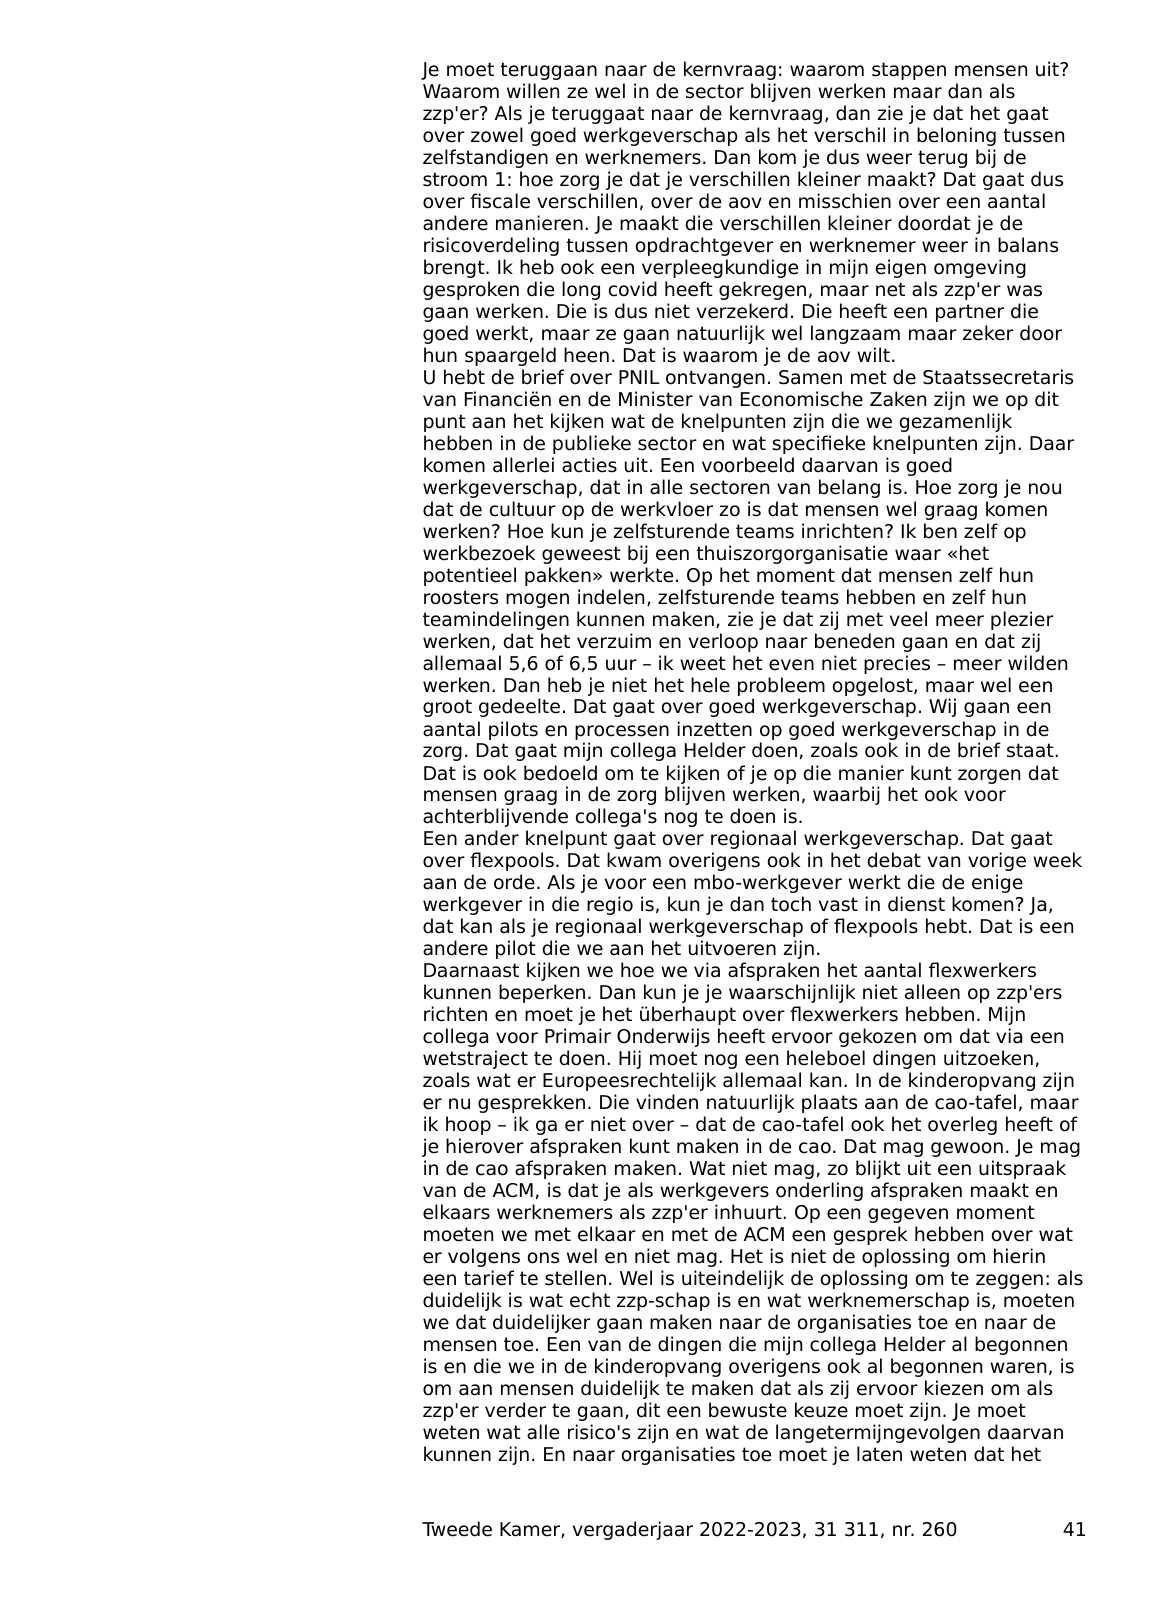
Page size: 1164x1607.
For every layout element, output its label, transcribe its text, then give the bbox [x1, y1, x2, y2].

text Daarnaast kijken we hoe we via afspraken het aantal flexwerkers kunnen beperken. Dan kun je je waarschijnlijk niet alleen op zzp'ers richten en moet je het überhaupt over flexwerkers hebben. Mijn collega voor Primair Onderwijs heeft ervoor gekozen om dat via een wetstraject te doen. Hij moet nog een heleboel dingen uitzoeken, zoals wat er Europeesrechtelijk allemaal kan. In de kinderopvang zijn er nu gesprekken. Die vinden natuurlijk plaats aan de cao-tafel, maar ik hoop – ik ga er niet over – dat de cao-tafel ook het overleg heeft of je hierover afspraken kunt maken in de cao. Dat mag gewoon. Je mag in de cao afspraken maken. Wat niet mag, zo blijkt uit een uitspraak van de ACM, is dat je als werkgevers onderling afspraken maakt en elkaars werknemers als zzp'er inhuurt. Op een gegeven moment moeten we met elkaar en met de ACM een gesprek hebben over wat er volgens ons wel en niet mag. Het is niet de oplossing om hierin een tarief te stellen. Wel is uiteindelijk de oplossing om te zeggen: als duidelijk is wat echt zzp-schap is en wat werknemerschap is, moeten we dat duidelijker gaan maken naar de organisaties toe en naar de mensen toe. Een van de dingen die mijn collega Helder al begonnen is en die we in de kinderopvang overigens ook al begonnen waren, is om aan mensen duidelijk te maken dat als zij ervoor kiezen om als zzp'er verder te gaan, dit een bewuste keuze moet zijn. Je moet weten wat alle risico's zijn en wat de langetermijngevolgen daarvan kunnen zijn. En naar organisaties toe moet je laten weten dat het [422, 960, 1087, 1466]
text Een ander knelpunt gaat over regionaal werkgeverschap. Dat gaat over flexpools. Dat kwam overigens ook in het debat van vorige week aan de orde. Als je voor een mbo-werkgever werkt die de enige werkgever in die regio is, kun je dan toch vast in dienst komen? Ja, dat kan als je regionaal werkgeverschap of flexpools hebt. Dat is een andere pilot die we aan het uitvoeren zijn. [422, 828, 1087, 960]
text U hebt de brief over PNIL ontvangen. Samen met de Staatssecretaris van Financiën en de Minister van Economische Zaken zijn we op dit punt aan het kijken wat de knelpunten zijn die we gezamenlijk hebben in de publieke sector en wat specifieke knelpunten zijn. Daar komen allerlei acties uit. Een voorbeeld daarvan is goed werkgeverschap, dat in alle sectoren van belang is. Hoe zorg je nou dat de cultuur op de werkvloer zo is dat mensen wel graag komen werken? Hoe kun je zelfsturende teams inrichten? Ik ben zelf op werkbezoek geweest bij een thuiszorgorganisatie waar «het potentieel pakken» werkte. Op het moment dat mensen zelf hun roosters mogen indelen, zelfsturende teams hebben en zelf hun teamindelingen kunnen maken, zie je dat zij met veel meer plezier werken, dat het verzuim en verloop naar beneden gaan en dat zij allemaal 5,6 of 6,5 uur – ik weet het even niet precies – meer wilden werken. Dan heb je niet het hele probleem opgelost, maar wel een groot gedeelte. Dat gaat over goed werkgeverschap. Wij gaan een aantal pilots en processen inzetten op goed werkgeverschap in de zorg. Dat gaat mijn collega Helder doen, zoals ook in de brief staat. Dat is ook bedoeld om te kijken of je op die manier kunt zorgen dat mensen graag in de zorg blijven werken, waarbij het ook voor achterblijvende collega's nog te doen is. [422, 367, 1087, 828]
text Je moet teruggaan naar de kernvraag: waarom stappen mensen uit? Waarom willen ze wel in de sector blijven werken maar dan als zzp'er? Als je teruggaat naar de kernvraag, dan zie je dat het gaat over zowel goed werkgeverschap als het verschil in beloning tussen zelfstandigen en werknemers. Dan kom je dus weer terug bij de stroom 1: hoe zorg je dat je verschillen kleiner maakt? Dat gaat dus over fiscale verschillen, over de aov en misschien over een aantal andere manieren. Je maakt die verschillen kleiner doordat je de risicoverdeling tussen opdrachtgever en werknemer weer in balans brengt. Ik heb ook een verpleegkundige in mijn eigen omgeving gesproken die long covid heeft gekregen, maar net als zzp'er was gaan werken. Die is dus niet verzekerd. Die heeft een partner die goed werkt, maar ze gaan natuurlijk wel langzaam maar zeker door hun spaargeld heen. Dat is waarom je de aov wilt. [422, 59, 1087, 367]
